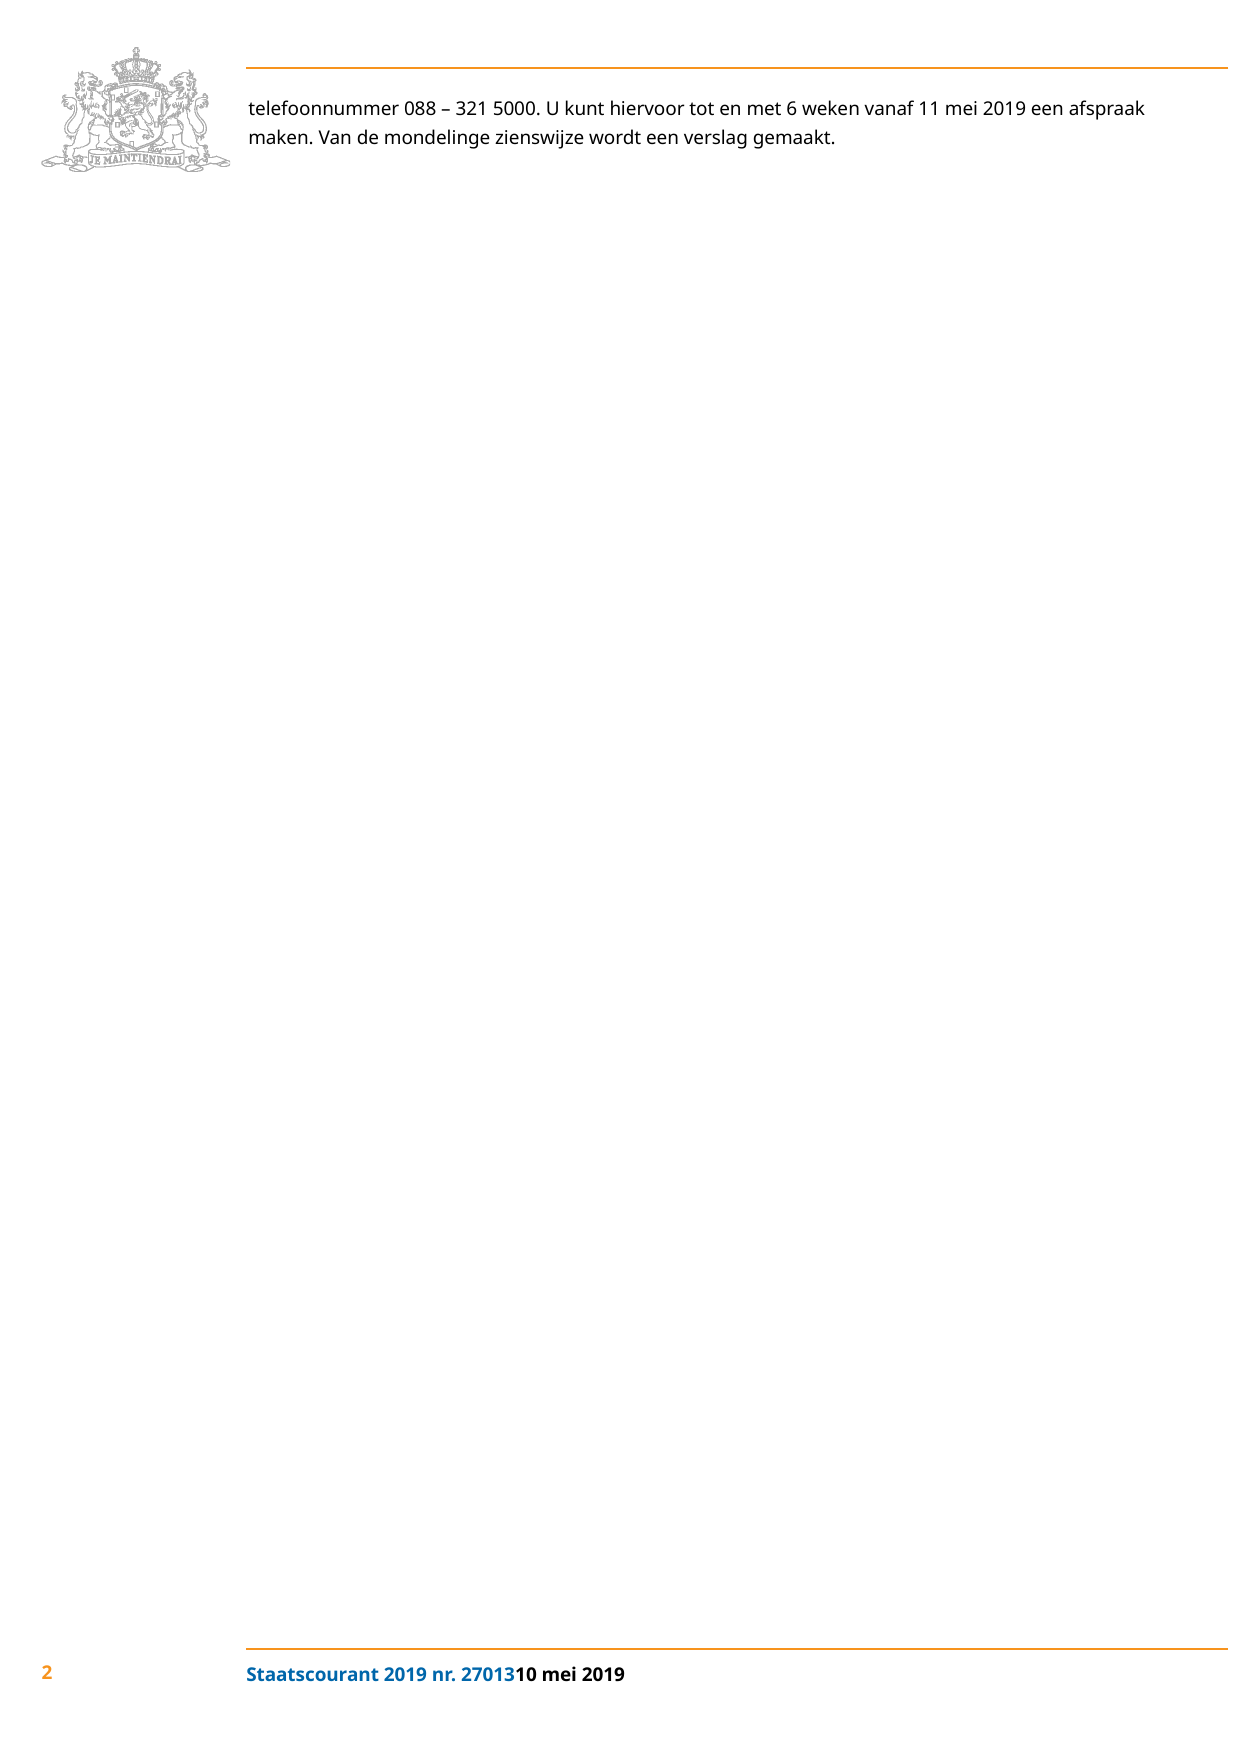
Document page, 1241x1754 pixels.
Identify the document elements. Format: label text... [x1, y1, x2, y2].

picture [41, 47, 231, 172]
text telefoonnummer 088 – 321 5000. U kunt hiervoor tot en met 6 weken vanaf 11 mei 2019 een afspraak maken. Van de mondelinge zienswijze wordt een verslag gemaakt. [248, 95, 1152, 150]
